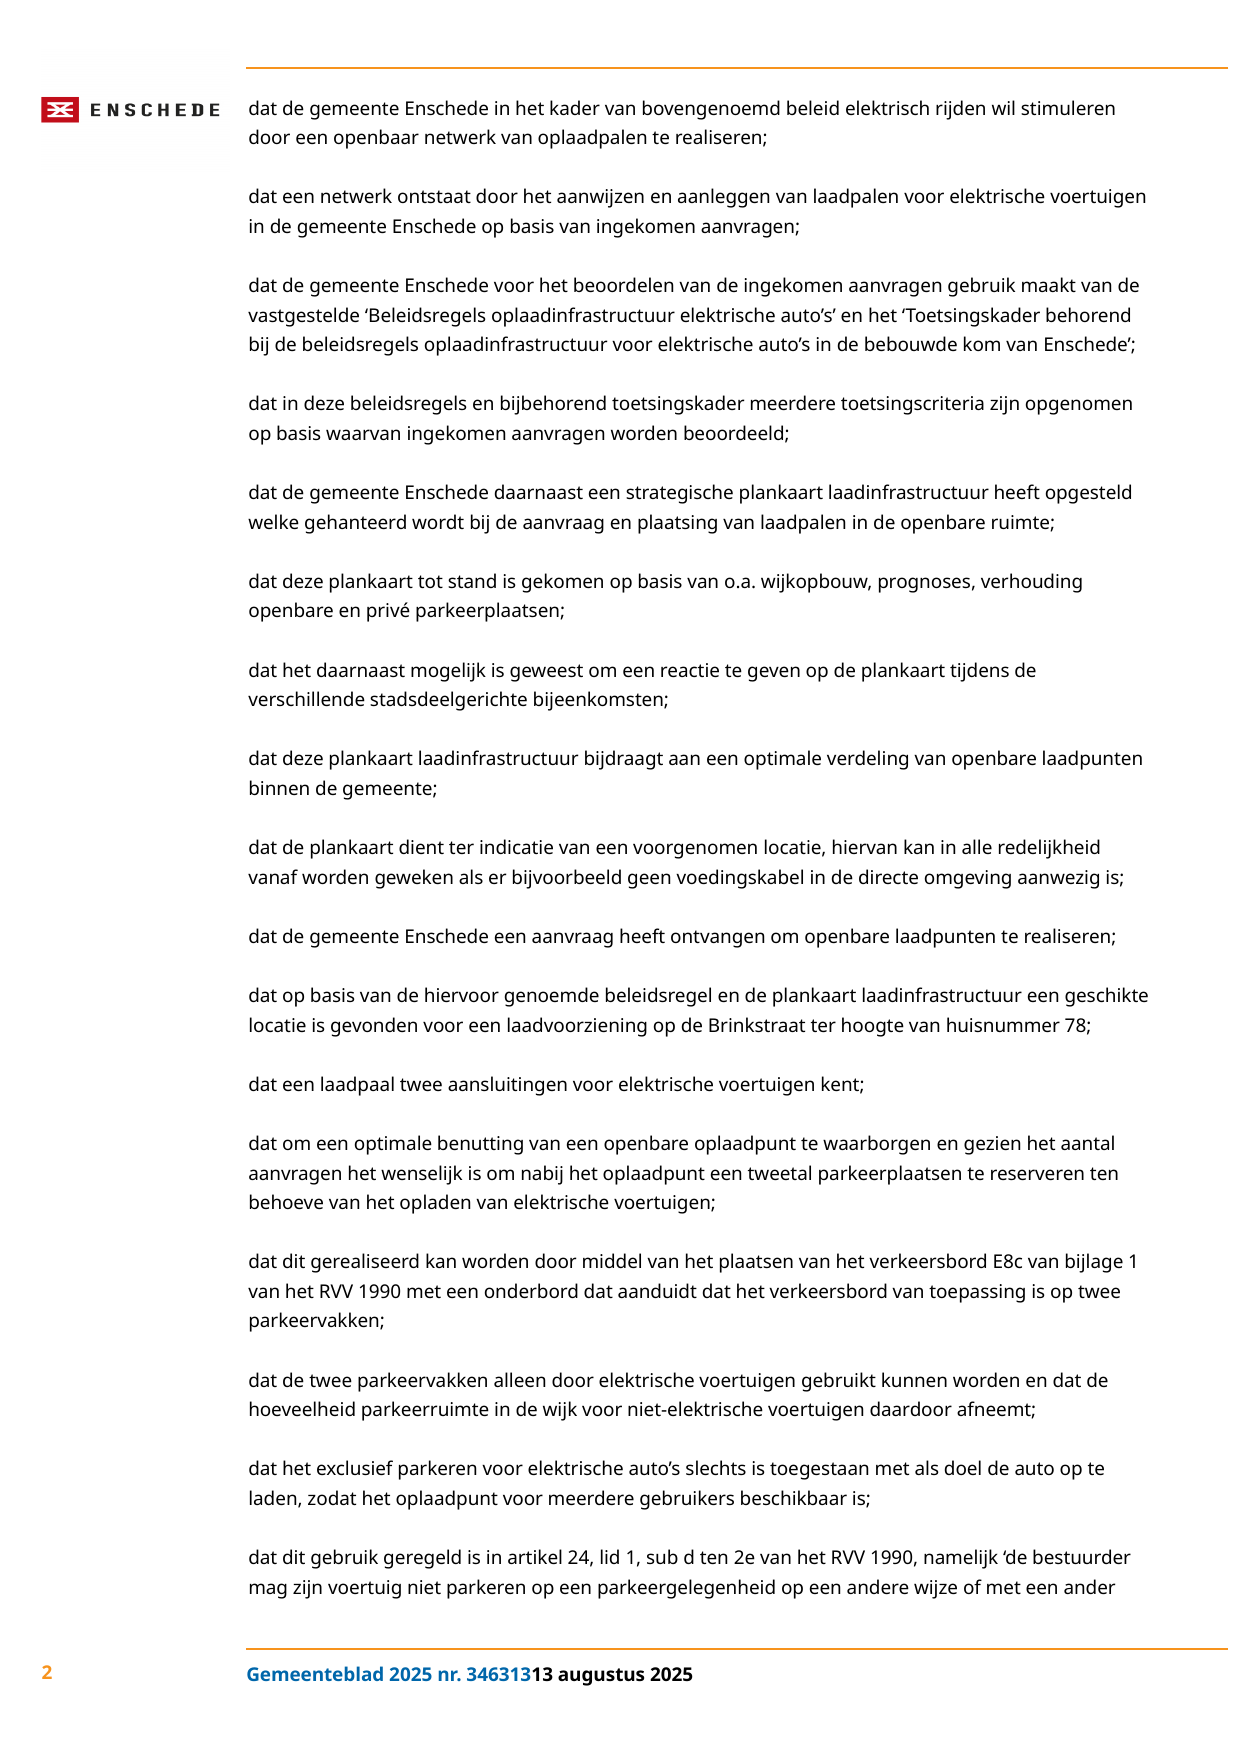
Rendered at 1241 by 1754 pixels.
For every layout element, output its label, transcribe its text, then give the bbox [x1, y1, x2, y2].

text dat op basis van de hiervoor genoemde beleidsregel en de plankaart laadinfrastructuur een geschikte locatie is gevonden voor een laadvoorziening op de Brinkstraat ter hoogte van huisnummer 78; [248, 982, 1152, 1038]
text dat de gemeente Enschede voor het beoordelen van de ingekomen aanvragen gebruik maakt van de vastgestelde ‘Beleidsregels oplaadinfrastructuur elektrische auto’s’ en het ‘Toetsingskader behorend bij de beleidsregels oplaadinfrastructuur voor elektrische auto’s in de bebouwde kom van Enschede’; [248, 272, 1152, 357]
text dat een netwerk ontstaat door het aanwijzen en aanleggen van laadpalen voor elektrische voertuigen in de gemeente Enschede op basis van ingekomen aanvragen; [248, 183, 1152, 239]
text dat de gemeente Enschede in het kader van bovengenoemd beleid elektrisch rijden wil stimuleren door een openbaar netwerk van oplaadpalen te realiseren; [248, 95, 1152, 150]
text dat een laadpaal twee aansluitingen voor elektrische voertuigen kent; [248, 1071, 1152, 1097]
text dat deze plankaart tot stand is gekomen op basis van o.a. wijkopbouw, prognoses, verhouding openbare en privé parkeerplaatsen; [248, 568, 1152, 623]
text dat om een optimale benutting van een openbare oplaadpunt te waarborgen en gezien het aantal aanvragen het wenselijk is om nabij het oplaadpunt een tweetal parkeerplaatsen te reserveren ten behoeve van het opladen van elektrische voertuigen; [248, 1130, 1152, 1215]
picture [41, 47, 231, 172]
text dat het exclusief parkeren voor elektrische auto’s slechts is toegestaan met als doel de auto op te laden, zodat het oplaadpunt voor meerdere gebruikers beschikbaar is; [248, 1456, 1152, 1511]
text dat de gemeente Enschede een aanvraag heeft ontvangen om openbare laadpunten te realiseren; [248, 923, 1152, 949]
text dat de gemeente Enschede daarnaast een strategische plankaart laadinfrastructuur heeft opgesteld welke gehanteerd wordt bij de aanvraag en plaatsing van laadpalen in de openbare ruimte; [248, 479, 1152, 535]
text dat dit gerealiseerd kan worden door middel van het plaatsen van het verkeersbord E8c van bijlage 1 van het RVV 1990 met een onderbord dat aanduidt dat het verkeersbord van toepassing is op twee parkeervakken; [248, 1248, 1152, 1333]
text dat deze plankaart laadinfrastructuur bijdraagt aan een optimale verdeling van openbare laadpunten binnen de gemeente; [248, 746, 1152, 801]
text dat de twee parkeervakken alleen door elektrische voertuigen gebruikt kunnen worden en dat de hoeveelheid parkeerruimte in de wijk voor niet-elektrische voertuigen daardoor afneemt; [248, 1367, 1152, 1422]
text dat het daarnaast mogelijk is geweest om een reactie te geven op de plankaart tijdens de verschillende stadsdeelgerichte bijeenkomsten; [248, 657, 1152, 712]
text dat in deze beleidsregels en bijbehorend toetsingskader meerdere toetsingscriteria zijn opgenomen op basis waarvan ingekomen aanvragen worden beoordeeld; [248, 391, 1152, 446]
text dat dit gebruik geregeld is in artikel 24, lid 1, sub d ten 2e van het RVV 1990, namelijk ‘de bestuurder mag zijn voertuig niet parkeren op een parkeergelegenheid op een andere wijze of met een ander [248, 1544, 1152, 1600]
text dat de plankaart dient ter indicatie van een voorgenomen locatie, hiervan kan in alle redelijkheid vanaf worden geweken als er bijvoorbeeld geen voedingskabel in de directe omgeving aanwezig is; [248, 834, 1152, 890]
